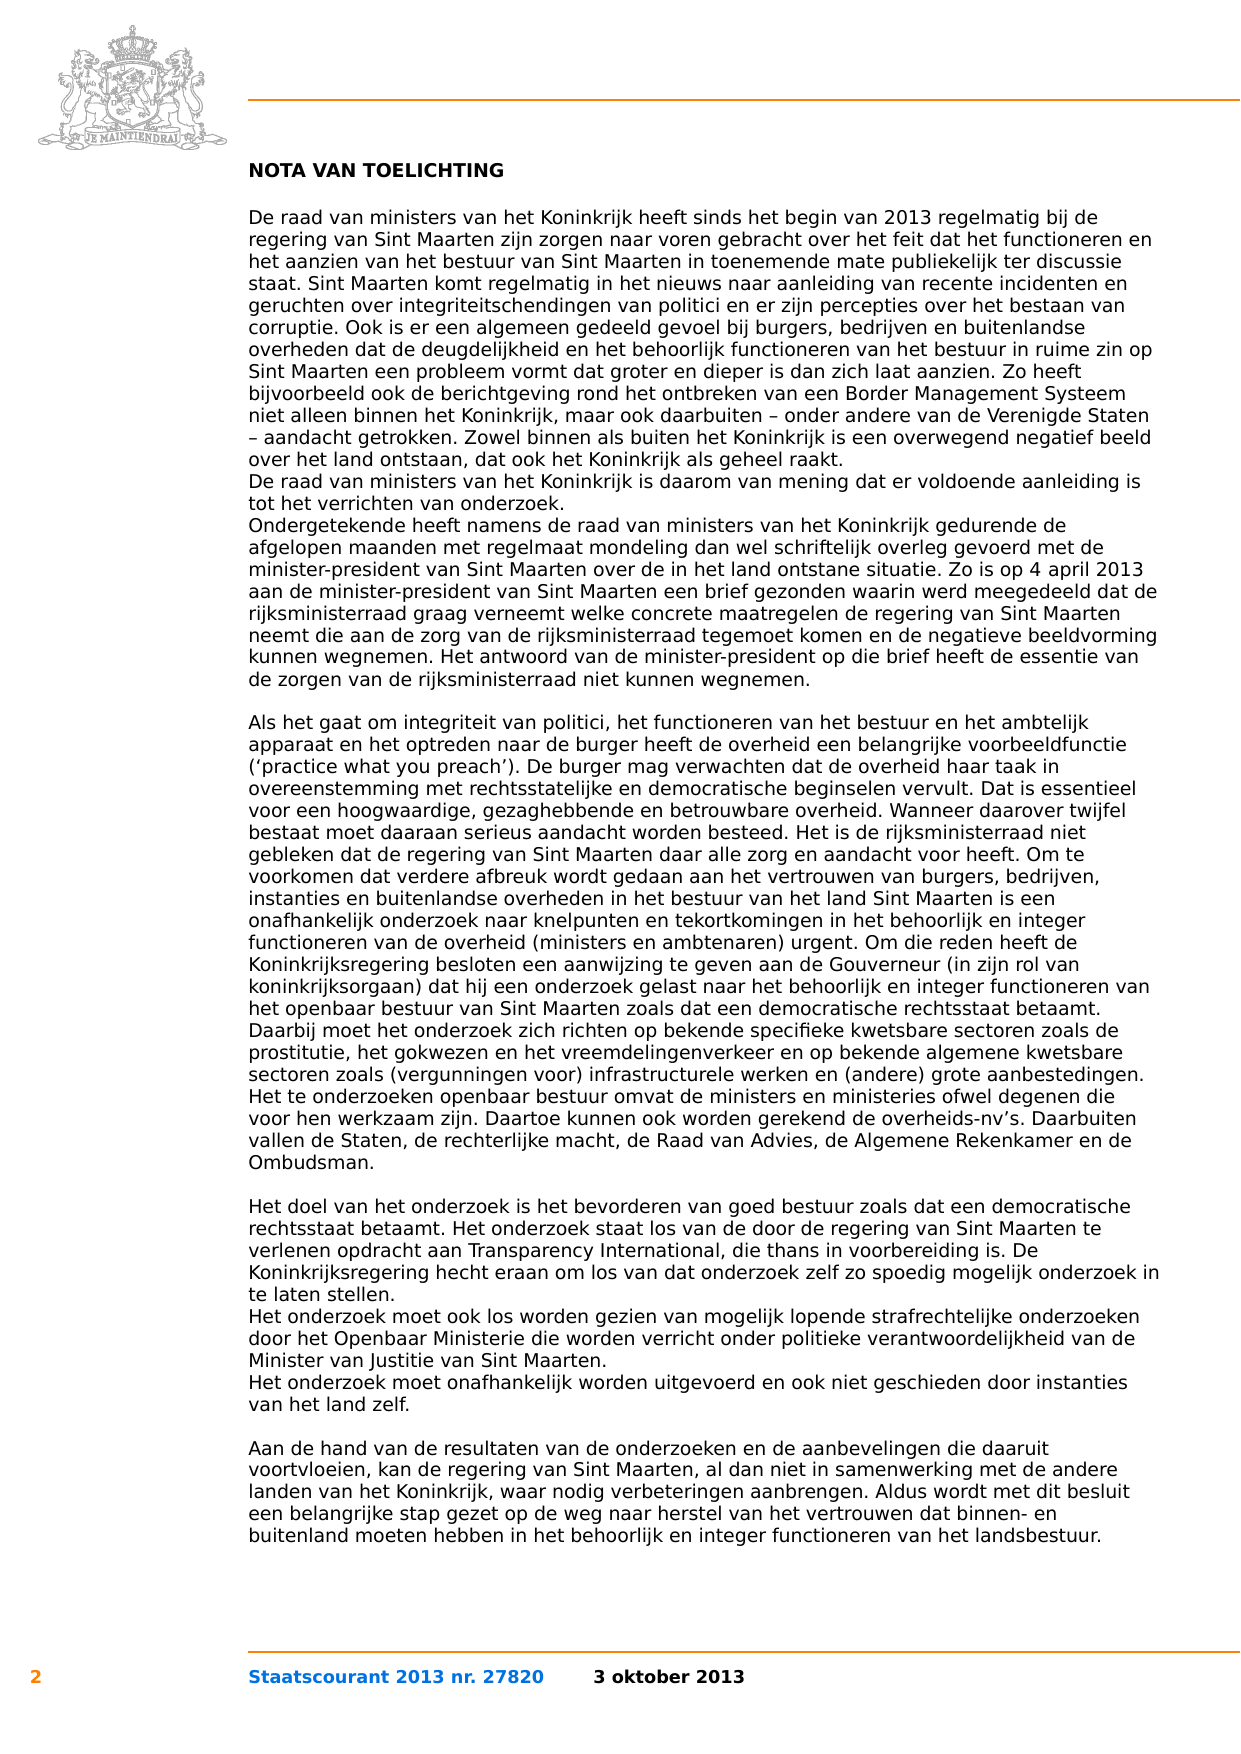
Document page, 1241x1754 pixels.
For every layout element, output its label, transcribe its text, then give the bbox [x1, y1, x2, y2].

text Aan de hand van de resultaten van de onderzoeken en de aanbevelingen die daaruit voortvloeien, kan de regering van Sint Maarten, al dan niet in samenwerking met de andere landen van het Koninkrijk, waar nodig verbeteringen aanbrengen. Aldus wordt met dit besluit een belangrijke stap gezet op de weg naar herstel van het vertrouwen dat binnen- en buitenland moeten hebben in het behoorlijk en integer functioneren van het landsbestuur. [248, 1437, 1163, 1547]
text De raad van ministers van het Koninkrijk heeft sinds het begin van 2013 regelmatig bij de regering van Sint Maarten zijn zorgen naar voren gebracht over het feit dat het functioneren en het aanzien van het bestuur van Sint Maarten in toenemende mate publiekelijk ter discussie staat. Sint Maarten komt regelmatig in het nieuws naar aanleiding van recente incidenten en geruchten over integriteitschendingen van politici en er zijn percepties over het bestaan van corruptie. Ook is er een algemeen gedeeld gevoel bij burgers, bedrijven en buitenlandse overheden dat de deugdelijkheid en het behoorlijk functioneren van het bestuur in ruime zin op Sint Maarten een probleem vormt dat groter en dieper is dan zich laat aanzien. Zo heeft bijvoorbeeld ook de berichtgeving rond het ontbreken van een Border Management Systeem niet alleen binnen het Koninkrijk, maar ook daarbuiten – onder andere van de Verenigde Staten – aandacht getrokken. Zowel binnen als buiten het Koninkrijk is een overwegend negatief beeld over het land ontstaan, dat ook het Koninkrijk als geheel raakt. [248, 207, 1163, 471]
picture [38, 25, 227, 150]
subtitle NOTA VAN TOELICHTING [248, 160, 1163, 182]
text De raad van ministers van het Koninkrijk is daarom van mening dat er voldoende aanleiding is tot het verrichten van onderzoek. [248, 471, 1163, 514]
text Het onderzoek moet ook los worden gezien van mogelijk lopende strafrechtelijke onderzoeken door het Openbaar Ministerie die worden verricht onder politieke verantwoordelijkheid van de Minister van Justitie van Sint Maarten. [248, 1306, 1163, 1372]
text Het onderzoek moet onafhankelijk worden uitgevoerd en ook niet geschieden door instanties van het land zelf. [248, 1372, 1163, 1416]
text Het te onderzoeken openbaar bestuur omvat de ministers en ministeries ofwel degenen die voor hen werkzaam zijn. Daartoe kunnen ook worden gerekend de overheids-nv’s. Daarbuiten vallen de Staten, de rechterlijke macht, de Raad van Advies, de Algemene Rekenkamer en de Ombudsman. [248, 1086, 1163, 1174]
text Als het gaat om integriteit van politici, het functioneren van het bestuur en het ambtelijk apparaat en het optreden naar de burger heeft de overheid een belangrijke voorbeeldfunctie (‘practice what you preach’). De burger mag verwachten dat de overheid haar taak in overeenstemming met rechtsstatelijke en democratische beginselen vervult. Dat is essentieel voor een hoogwaardige, gezaghebbende en betrouwbare overheid. Wanneer daarover twijfel bestaat moet daaraan serieus aandacht worden besteed. Het is de rijksministerraad niet gebleken dat de regering van Sint Maarten daar alle zorg en aandacht voor heeft. Om te voorkomen dat verdere afbreuk wordt gedaan aan het vertrouwen van burgers, bedrijven, instanties en buitenlandse overheden in het bestuur van het land Sint Maarten is een onafhankelijk onderzoek naar knelpunten en tekortkomingen in het behoorlijk en integer functioneren van de overheid (ministers en ambtenaren) urgent. Om die reden heeft de Koninkrijksregering besloten een aanwijzing te geven aan de Gouverneur (in zijn rol van koninkrijksorgaan) dat hij een onderzoek gelast naar het behoorlijk en integer functioneren van het openbaar bestuur van Sint Maarten zoals dat een democratische rechtsstaat betaamt. Daarbij moet het onderzoek zich richten op bekende specifieke kwetsbare sectoren zoals de prostitutie, het gokwezen en het vreemdelingenverkeer en op bekende algemene kwetsbare sectoren zoals (vergunningen voor) infrastructurele werken en (andere) grote aanbestedingen. [248, 712, 1163, 1086]
text Het doel van het onderzoek is het bevorderen van goed bestuur zoals dat een democratische rechtsstaat betaamt. Het onderzoek staat los van de door de regering van Sint Maarten te verlenen opdracht aan Transparency International, die thans in voorbereiding is. De Koninkrijksregering hecht eraan om los van dat onderzoek zelf zo spoedig mogelijk onderzoek in te laten stellen. [248, 1196, 1163, 1306]
text Ondergetekende heeft namens de raad van ministers van het Koninkrijk gedurende de afgelopen maanden met regelmaat mondeling dan wel schriftelijk overleg gevoerd met de minister-president van Sint Maarten over de in het land ontstane situatie. Zo is op 4 april 2013 aan de minister-president van Sint Maarten een brief gezonden waarin werd meegedeeld dat de rijksministerraad graag verneemt welke concrete maatregelen de regering van Sint Maarten neemt die aan de zorg van de rijksministerraad tegemoet komen en de negatieve beeldvorming kunnen wegnemen. Het antwoord van de minister-president op die brief heeft de essentie van de zorgen van de rijksministerraad niet kunnen wegnemen. [248, 514, 1163, 690]
